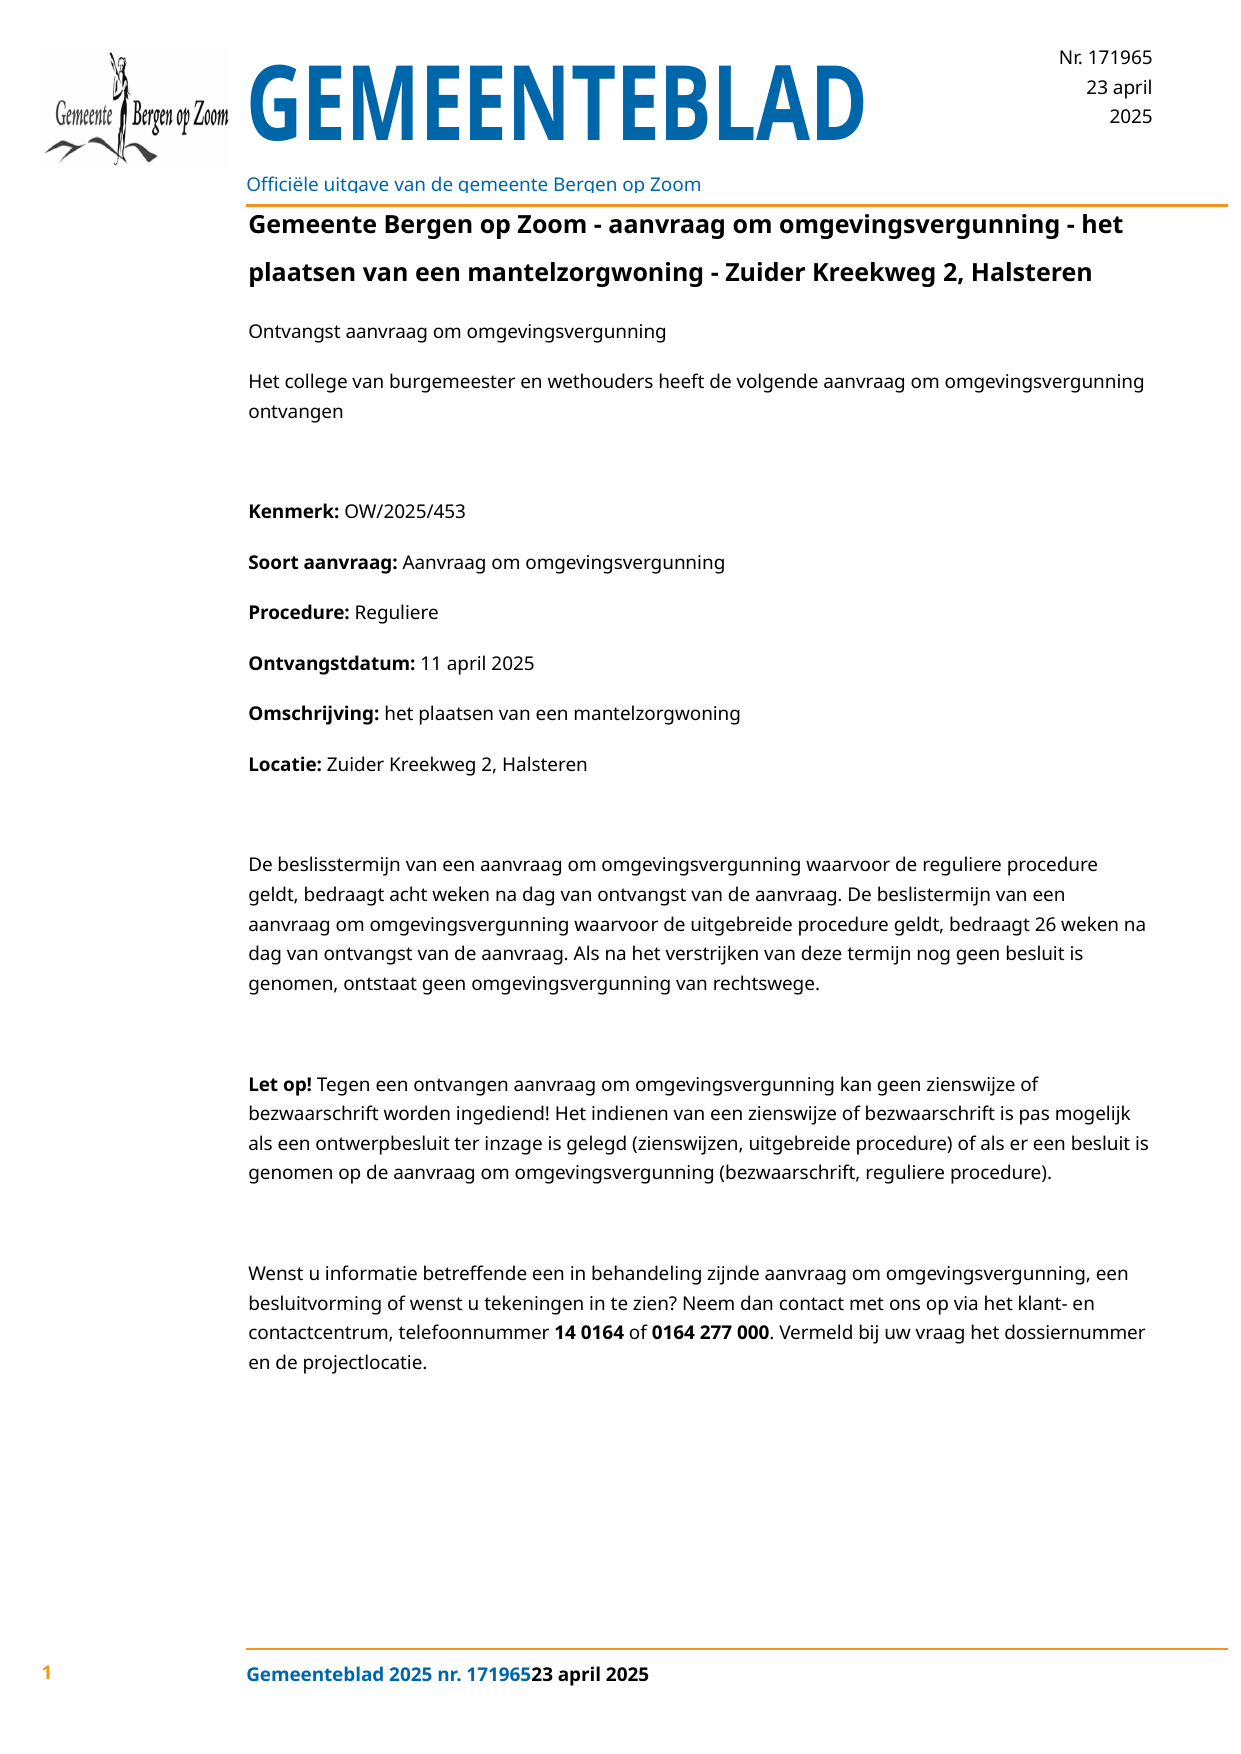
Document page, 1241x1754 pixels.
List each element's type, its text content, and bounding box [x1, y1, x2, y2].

text Omschrijving: het plaatsen van een mantelzorgwoning [248, 700, 1152, 726]
text Soort aanvraag: Aanvraag om omgevingsvergunning [248, 549, 1152, 575]
text Procedure: Reguliere [248, 599, 1152, 625]
text Locatie: Zuider Kreekweg 2, Halsteren [248, 751, 1152, 777]
text De beslisstermijn van een aanvraag om omgevingsvergunning waarvoor de reguliere procedure geldt, bedraagt acht weken na dag van ontvangst van de aanvraag. De beslistermijn van een aanvraag om omgevingsvergunning waarvoor de uitgebreide procedure geldt, bedraagt 26 weken na dag van ontvangst van de aanvraag. Als na het verstrijken van deze termijn nog geen besluit is genomen, ontstaat geen omgevingsvergunning van rechtswege. [248, 852, 1152, 996]
text Kenmerk: OW/2025/453 [248, 499, 1152, 524]
text Gemeente Bergen op Zoom - aanvraag om omgevingsvergunning - het plaatsen van een mantelzorgwoning - Zuider Kreekweg 2, Halsteren [248, 207, 1152, 288]
text Let op! Tegen een ontvangen aanvraag om omgevingsvergunning kan geen zienswijze of bezwaarschrift worden ingediend! Het indienen van een zienswijze of bezwaarschrift is pas mogelijk als een ontwerpbesluit ter inzage is gelegd (zienswijzen, uitgebreide procedure) of als er een besluit is genomen op de aanvraag om omgevingsvergunning (bezwaarschrift, reguliere procedure). [248, 1071, 1152, 1185]
text Ontvangstdatum: 11 april 2025 [248, 650, 1152, 676]
text Ontvangst aanvraag om omgevingsvergunning [248, 318, 1152, 344]
picture [41, 47, 231, 172]
text Het college van burgemeester en wethouders heeft de volgende aanvraag om omgevingsvergunning ontvangen [248, 368, 1152, 424]
text Wenst u informatie betreffende een in behandeling zijnde aanvraag om omgevingsvergunning, een besluitvorming of wenst u tekeningen in te zien? Neem dan contact met ons op via het klant- en contactcentrum, telefoonnummer 14 0164 of 0164 277 000. Vermeld bij uw vraag het dossiernummer en de projectlocatie. [248, 1260, 1152, 1375]
